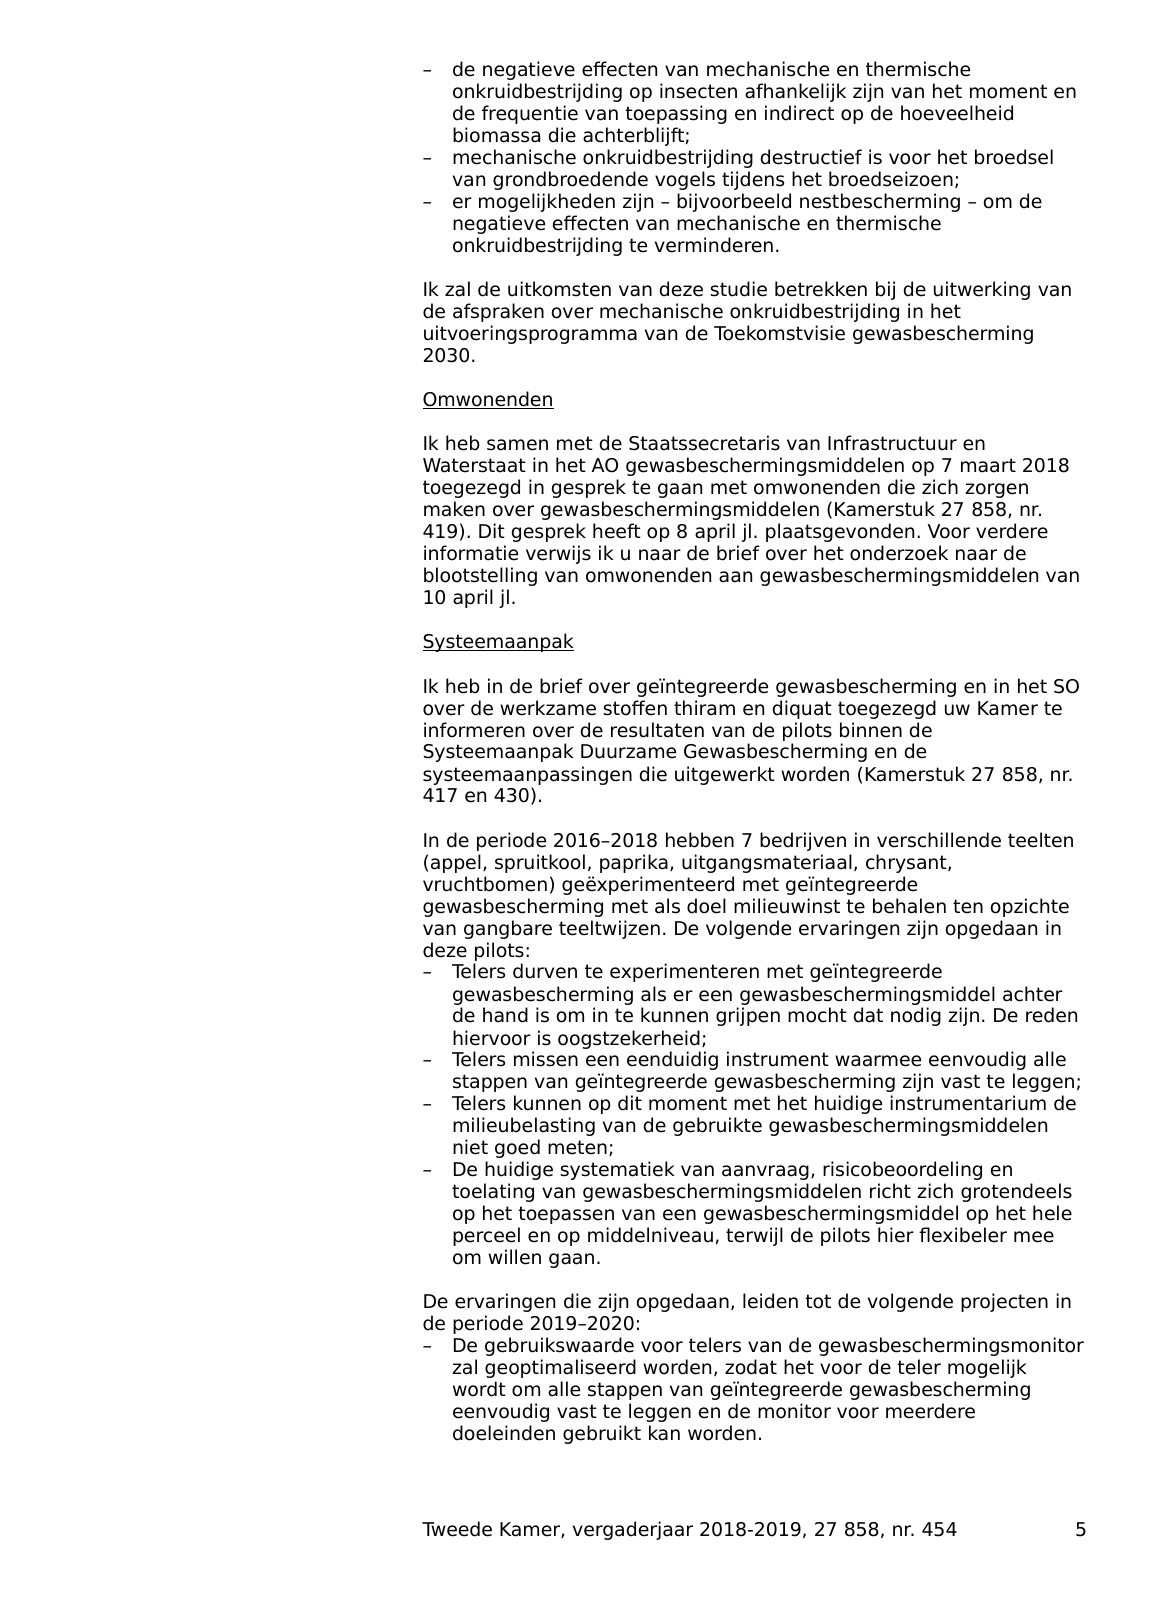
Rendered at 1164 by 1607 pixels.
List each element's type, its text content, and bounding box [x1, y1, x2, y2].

text – Telers missen een eenduidig instrument waarmee eenvoudig alle stappen van geïntegreerde gewasbescherming zijn vast te leggen; [422, 1049, 1087, 1093]
text – De huidige systematiek van aanvraag, risicobeoordeling en toelating van gewasbeschermingsmiddelen richt zich grotendeels op het toepassen van een gewasbeschermingsmiddel op het hele perceel en op middelniveau, terwijl de pilots hier flexibeler mee om willen gaan. [422, 1159, 1087, 1269]
subtitle Systeemaanpak [422, 631, 1087, 653]
text – De gebruikswaarde voor telers van de gewasbeschermingsmonitor zal geoptimaliseerd worden, zodat het voor de teler mogelijk wordt om alle stappen van geïntegreerde gewasbescherming eenvoudig vast te leggen en de monitor voor meerdere doeleinden gebruikt kan worden. [422, 1335, 1087, 1445]
text Ik zal de uitkomsten van deze studie betrekken bij de uitwerking van de afspraken over mechanische onkruidbestrijding in het uitvoeringsprogramma van de Toekomstvisie gewasbescherming 2030. [422, 279, 1087, 367]
text – er mogelijkheden zijn – bijvoorbeeld nestbescherming – om de negatieve effecten van mechanische en thermische onkruidbestrijding te verminderen. [422, 191, 1087, 257]
text – Telers kunnen op dit moment met het huidige instrumentarium de milieubelasting van de gebruikte gewasbeschermingsmiddelen niet goed meten; [422, 1093, 1087, 1159]
subtitle Omwonenden [422, 389, 1087, 411]
text – mechanische onkruidbestrijding destructief is voor het broedsel van grondbroedende vogels tijdens het broedseizoen; [422, 147, 1087, 191]
text – Telers durven te experimenteren met geïntegreerde gewasbescherming als er een gewasbeschermingsmiddel achter de hand is om in te kunnen grijpen mocht dat nodig zijn. De reden hiervoor is oogstzekerheid; [422, 961, 1087, 1049]
text De ervaringen die zijn opgedaan, leiden tot de volgende projecten in de periode 2019–2020: [422, 1291, 1087, 1335]
text Ik heb samen met de Staatssecretaris van Infrastructuur en Waterstaat in het AO gewasbeschermingsmiddelen op 7 maart 2018 toegezegd in gesprek te gaan met omwonenden die zich zorgen maken over gewasbeschermingsmiddelen (Kamerstuk 27 858, nr. 419). Dit gesprek heeft op 8 april jl. plaatsgevonden. Voor verdere informatie verwijs ik u naar de brief over het onderzoek naar de blootstelling van omwonenden aan gewasbeschermingsmiddelen van 10 april jl. [422, 433, 1087, 609]
text Ik heb in de brief over geïntegreerde gewasbescherming en in het SO over de werkzame stoffen thiram en diquat toegezegd uw Kamer te informeren over de resultaten van de pilots binnen de Systeemaanpak Duurzame Gewasbescherming en de systeemaanpassingen die uitgewerkt worden (Kamerstuk 27 858, nr. 417 en 430). [422, 676, 1087, 807]
text – de negatieve effecten van mechanische en thermische onkruidbestrijding op insecten afhankelijk zijn van het moment en de frequentie van toepassing en indirect op de hoeveelheid biomassa die achterblijft; [422, 59, 1087, 147]
text In de periode 2016–2018 hebben 7 bedrijven in verschillende teelten (appel, spruitkool, paprika, uitgangsmateriaal, chrysant, vruchtbomen) geëxperimenteerd met geïntegreerde gewasbescherming met als doel milieuwinst te behalen ten opzichte van gangbare teeltwijzen. De volgende ervaringen zijn opgedaan in deze pilots: [422, 829, 1087, 961]
